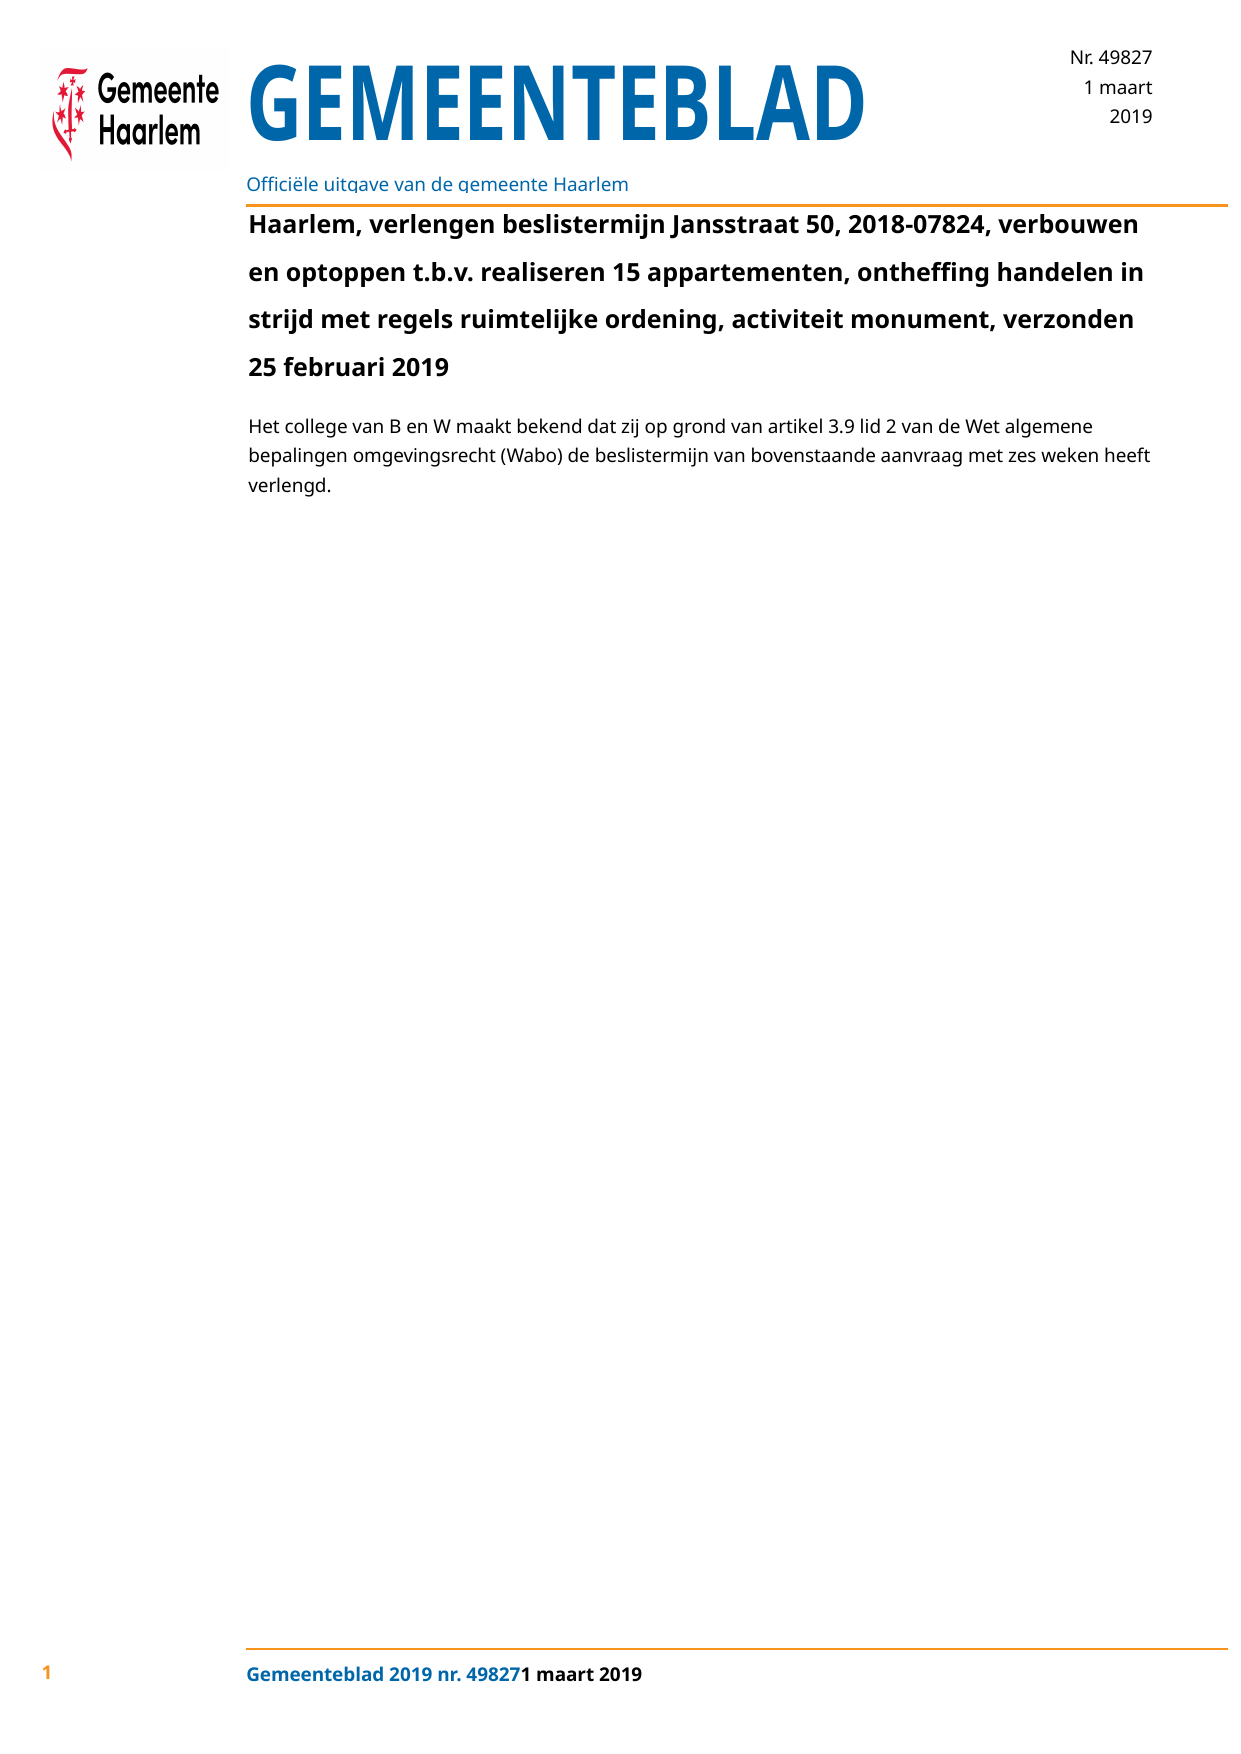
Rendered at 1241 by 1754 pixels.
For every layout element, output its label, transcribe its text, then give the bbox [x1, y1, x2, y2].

picture [41, 47, 231, 172]
text Het college van B en W maakt bekend dat zij op grond van artikel 3.9 lid 2 van de Wet algemene bepalingen omgevingsrecht (Wabo) de beslistermijn van bovenstaande aanvraag met zes weken heeft verlengd. [248, 413, 1152, 498]
text Haarlem, verlengen beslistermijn Jansstraat 50, 2018-07824, verbouwen en optoppen t.b.v. realiseren 15 appartementen, ontheffing handelen in strijd met regels ruimtelijke ordening, activiteit monument, verzonden 25 februari 2019 [248, 207, 1152, 384]
